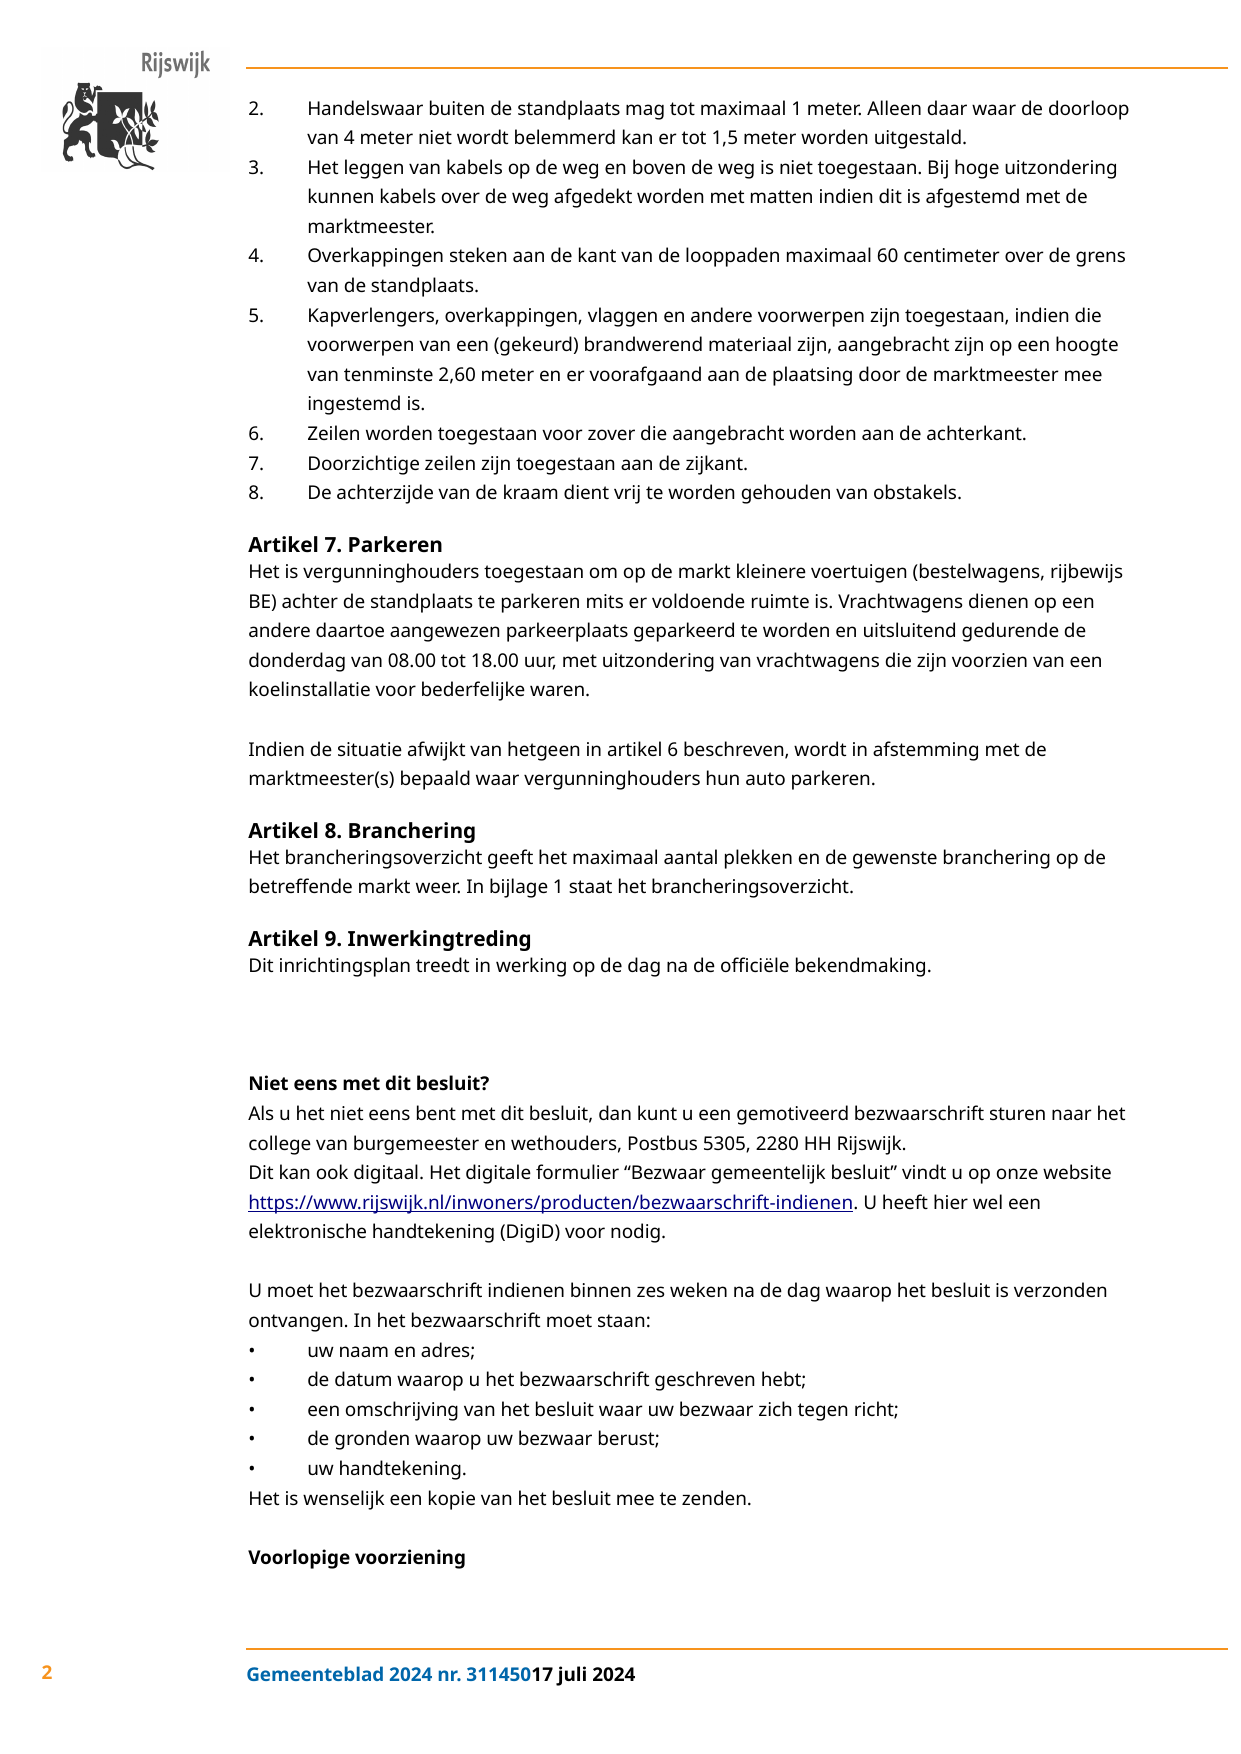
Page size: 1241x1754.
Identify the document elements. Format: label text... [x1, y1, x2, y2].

text Dit kan ook digitaal. Het digitale formulier “Bezwaar gemeentelijk besluit” vindt u op onze website https://www.rijswijk.nl/inwoners/producten/bezwaarschrift-indienen. U heeft hier wel een elektronische handtekening (DigiD) voor nodig. [248, 1159, 1152, 1244]
list de gronden waarop uw bezwaar berust; [248, 1426, 1152, 1451]
text Artikel 9. Inwerkingtreding [248, 924, 1152, 953]
text U moet het bezwaarschrift indienen binnen zes weken na de dag waarop het besluit is verzonden ontvangen. In het bezwaarschrift moet staan: [248, 1278, 1152, 1333]
list Het leggen van kabels op de weg en boven de weg is niet toegestaan. Bij hoge uitzondering kunnen kabels over de weg afgedekt worden met matten indien dit is afgestemd met de marktmeester. [248, 154, 1152, 239]
list uw naam en adres; [248, 1337, 1152, 1362]
list een omschrijving van het besluit waar uw bezwaar zich tegen richt; [248, 1396, 1152, 1422]
list Overkappingen steken aan de kant van de looppaden maximaal 60 centimeter over de grens van de standplaats. [248, 243, 1152, 298]
list Kapverlengers, overkappingen, vlaggen en andere voorwerpen zijn toegestaan, indien die voorwerpen van een (gekeurd) brandwerend materiaal zijn, aangebracht zijn op een hoogte van tenminste 2,60 meter en er voorafgaand aan de plaatsing door de marktmeester mee ingestemd is. [248, 302, 1152, 416]
list de datum waarop u het bezwaarschrift geschreven hebt; [248, 1366, 1152, 1392]
text Het brancheringsoverzicht geeft het maximaal aantal plekken en de gewenste branchering op de betreffende markt weer. In bijlage 1 staat het brancheringsoverzicht. [248, 844, 1152, 899]
text Dit inrichtingsplan treedt in werking op de dag na de officiële bekendmaking. [248, 953, 1152, 978]
list uw handtekening. [248, 1455, 1152, 1481]
text Artikel 8. Branchering [248, 816, 1152, 844]
list Handelswaar buiten de standplaats mag tot maximaal 1 meter. Alleen daar waar de doorloop van 4 meter niet wordt belemmerd kan er tot 1,5 meter worden uitgestald. [248, 95, 1152, 150]
list De achterzijde van de kraam dient vrij te worden gehouden van obstakels. [248, 479, 1152, 505]
text Voorlopige voorziening [248, 1544, 1152, 1569]
text Indien de situatie afwijkt van hetgeen in artikel 6 beschreven, wordt in afstemming met de marktmeester(s) bepaald waar vergunninghouders hun auto parkeren. [248, 736, 1152, 791]
picture [41, 47, 231, 172]
text Artikel 7. Parkeren [248, 530, 1152, 558]
text Als u het niet eens bent met dit besluit, dan kunt u een gemotiveerd bezwaarschrift sturen naar het college van burgemeester en wethouders, Postbus 5305, 2280 HH Rijswijk. [248, 1100, 1152, 1155]
text Het is wenselijk een kopie van het besluit mee te zenden. [248, 1485, 1152, 1510]
text Niet eens met dit besluit? [248, 1071, 1152, 1096]
text Het is vergunninghouders toegestaan om op de markt kleinere voertuigen (bestelwagens, rijbewijs BE) achter de standplaats te parkeren mits er voldoende ruimte is. Vrachtwagens dienen op een andere daartoe aangewezen parkeerplaats geparkeerd te worden en uitsluitend gedurende de donderdag van 08.00 tot 18.00 uur, met uitzondering van vrachtwagens die zijn voorzien van een koelinstallatie voor bederfelijke waren. [248, 558, 1152, 702]
list Zeilen worden toegestaan voor zover die aangebracht worden aan de achterkant. [248, 420, 1152, 446]
list Doorzichtige zeilen zijn toegestaan aan de zijkant. [248, 450, 1152, 476]
